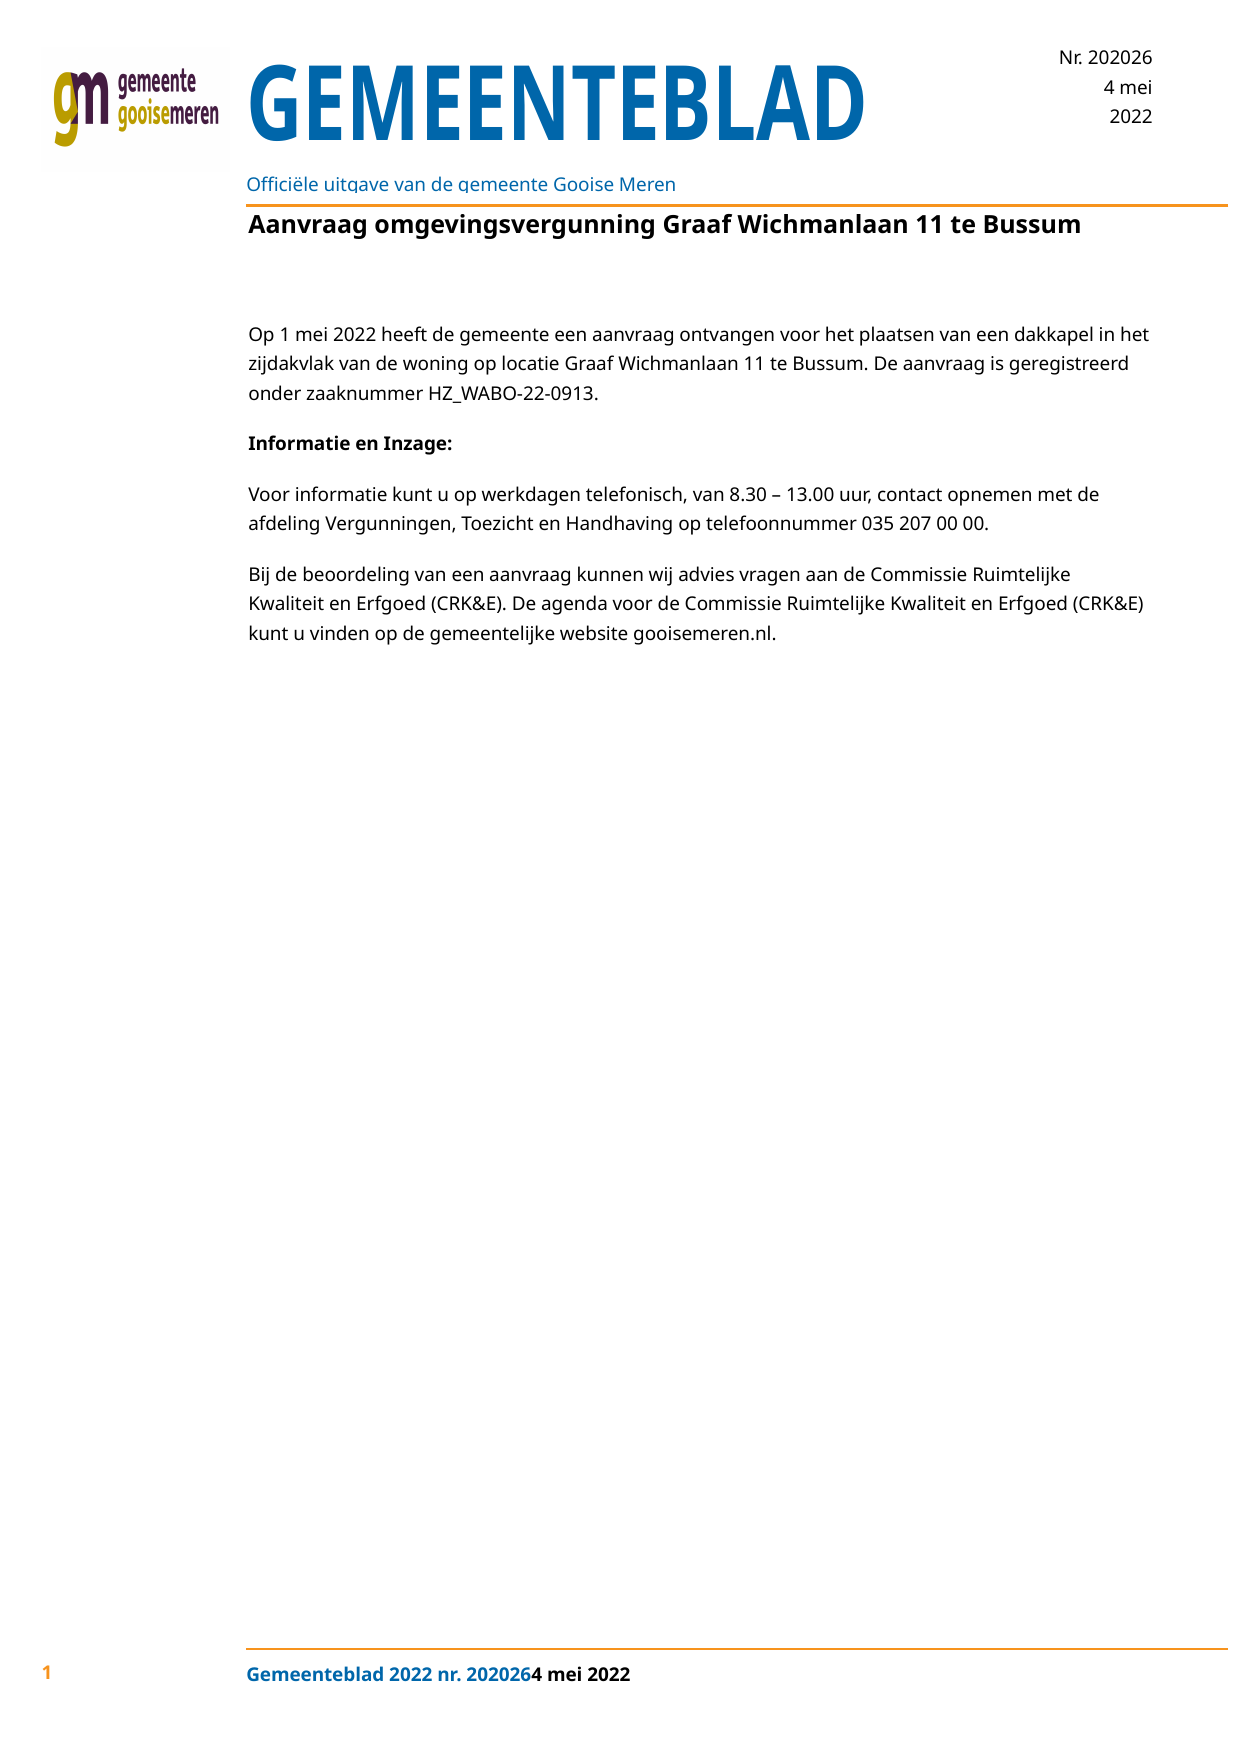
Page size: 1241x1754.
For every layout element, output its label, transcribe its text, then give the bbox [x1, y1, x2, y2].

picture [41, 47, 231, 172]
text Informatie en Inzage: [248, 430, 1152, 456]
text Voor informatie kunt u op werkdagen telefonisch, van 8.30 – 13.00 uur, contact opnemen met de afdeling Vergunningen, Toezicht en Handhaving op telefoonnummer 035 207 00 00. [248, 481, 1152, 536]
text Bij de beoordeling van een aanvraag kunnen wij advies vragen aan de Commissie Ruimtelijke Kwaliteit en Erfgoed (CRK&E). De agenda voor de Commissie Ruimtelijke Kwaliteit en Erfgoed (CRK&E) kunt u vinden op de gemeentelijke website gooisemeren.nl. [248, 561, 1152, 646]
text Op 1 mei 2022 heeft de gemeente een aanvraag ontvangen voor het plaatsen van een dakkapel in het zijdakvlak van de woning op locatie Graaf Wichmanlaan 11 te Bussum. De aanvraag is geregistreerd onder zaaknummer HZ_WABO-22-0913. [248, 321, 1152, 406]
text Aanvraag omgevingsvergunning Graaf Wichmanlaan 11 te Bussum [248, 207, 1152, 241]
